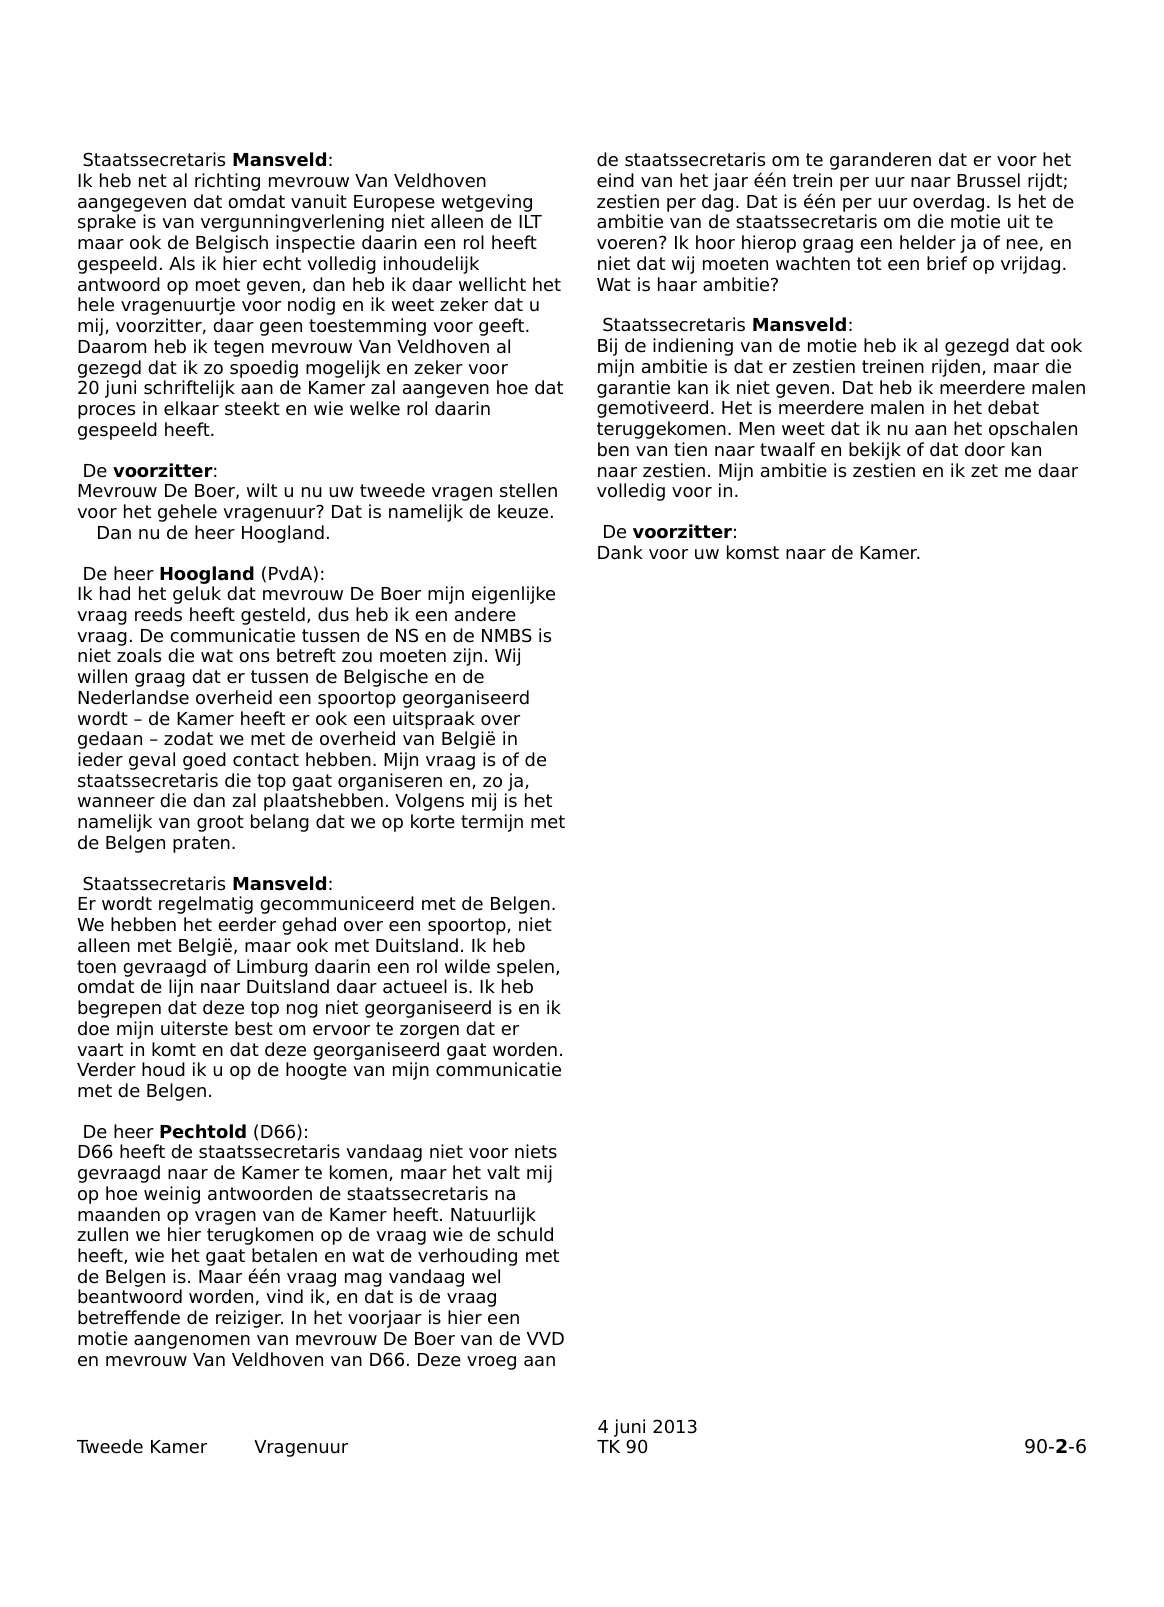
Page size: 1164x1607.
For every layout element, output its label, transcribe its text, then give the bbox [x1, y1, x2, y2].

text De heer Pechtold (D66): [77, 1122, 567, 1142]
text Bij de indiening van de motie heb ik al gezegd dat ook mijn ambitie is dat er zestien treinen rijden, maar die garantie kan ik niet geven. Dat heb ik meerdere malen gemotiveerd. Het is meerdere malen in het debat teruggekomen. Men weet dat ik nu aan het opschalen ben van tien naar twaalf en bekijk of dat door kan naar zestien. Mijn ambitie is zestien en ik zet me daar volledig voor in. [596, 336, 1087, 502]
text Mevrouw De Boer, wilt u nu uw tweede vragen stellen voor het gehele vragenuur? Dat is namelijk de keuze. [77, 481, 567, 523]
text De heer Hoogland (PvdA): [77, 563, 567, 584]
text Er wordt regelmatig gecommuniceerd met de Belgen. We hebben het eerder gehad over een spoortop, niet alleen met België, maar ook met Duitsland. Ik heb toen gevraagd of Limburg daarin een rol wilde spelen, omdat de lijn naar Duitsland daar actueel is. Ik heb begrepen dat deze top nog niet georganiseerd is en ik doe mijn uiterste best om ervoor te zorgen dat er vaart in komt en dat deze georganiseerd gaat worden. Verder houd ik u op de hoogte van mijn communicatie met de Belgen. [77, 894, 567, 1102]
text Dank voor uw komst naar de Kamer. [596, 543, 1087, 563]
text Staatssecretaris Mansveld: [77, 873, 567, 894]
text de staatssecretaris om te garanderen dat er voor het eind van het jaar één trein per uur naar Brussel rijdt; zestien per dag. Dat is één per uur overdag. Is het de ambitie van de staatssecretaris om die motie uit te voeren? Ik hoor hierop graag een helder ja of nee, en niet dat wij moeten wachten tot een brief op vrijdag. Wat is haar ambitie? [596, 150, 1087, 295]
text De voorzitter: [77, 460, 567, 481]
text Staatssecretaris Mansveld: [77, 150, 567, 171]
text Dan nu de heer Hoogland. [77, 523, 567, 543]
text Staatssecretaris Mansveld: [596, 315, 1087, 336]
text D66 heeft de staatssecretaris vandaag niet voor niets gevraagd naar de Kamer te komen, maar het valt mij op hoe weinig antwoorden de staatssecretaris na maanden op vragen van de Kamer heeft. Natuurlijk zullen we hier terugkomen op de vraag wie de schuld heeft, wie het gaat betalen en wat de verhouding met de Belgen is. Maar één vraag mag vandaag wel beantwoord worden, vind ik, en dat is de vraag betreffende de reiziger. In het voorjaar is hier een motie aangenomen van mevrouw De Boer van de VVD en mevrouw Van Veldhoven van D66. Deze vroeg aan [77, 1142, 567, 1370]
text De voorzitter: [596, 522, 1087, 543]
text Ik heb net al richting mevrouw Van Veldhoven aangegeven dat omdat vanuit Europese wetgeving sprake is van vergunningverlening niet alleen de ILT maar ook de Belgisch inspectie daarin een rol heeft gespeeld. Als ik hier echt volledig inhoudelijk antwoord op moet geven, dan heb ik daar wellicht het hele vragenuurtje voor nodig en ik weet zeker dat u mij, voorzitter, daar geen toestemming voor geeft. Daarom heb ik tegen mevrouw Van Veldhoven al gezegd dat ik zo spoedig mogelijk en zeker voor 20 juni schriftelijk aan de Kamer zal aangeven hoe dat proces in elkaar steekt en wie welke rol daarin gespeeld heeft. [77, 171, 567, 440]
text Ik had het geluk dat mevrouw De Boer mijn eigenlijke vraag reeds heeft gesteld, dus heb ik een andere vraag. De communicatie tussen de NS en de NMBS is niet zoals die wat ons betreft zou moeten zijn. Wij willen graag dat er tussen de Belgische en de Nederlandse overheid een spoortop georganiseerd wordt – de Kamer heeft er ook een uitspraak over gedaan – zodat we met de overheid van België in ieder geval goed contact hebben. Mijn vraag is of de staatssecretaris die top gaat organiseren en, zo ja, wanneer die dan zal plaatshebben. Volgens mij is het namelijk van groot belang dat we op korte termijn met de Belgen praten. [77, 584, 567, 853]
